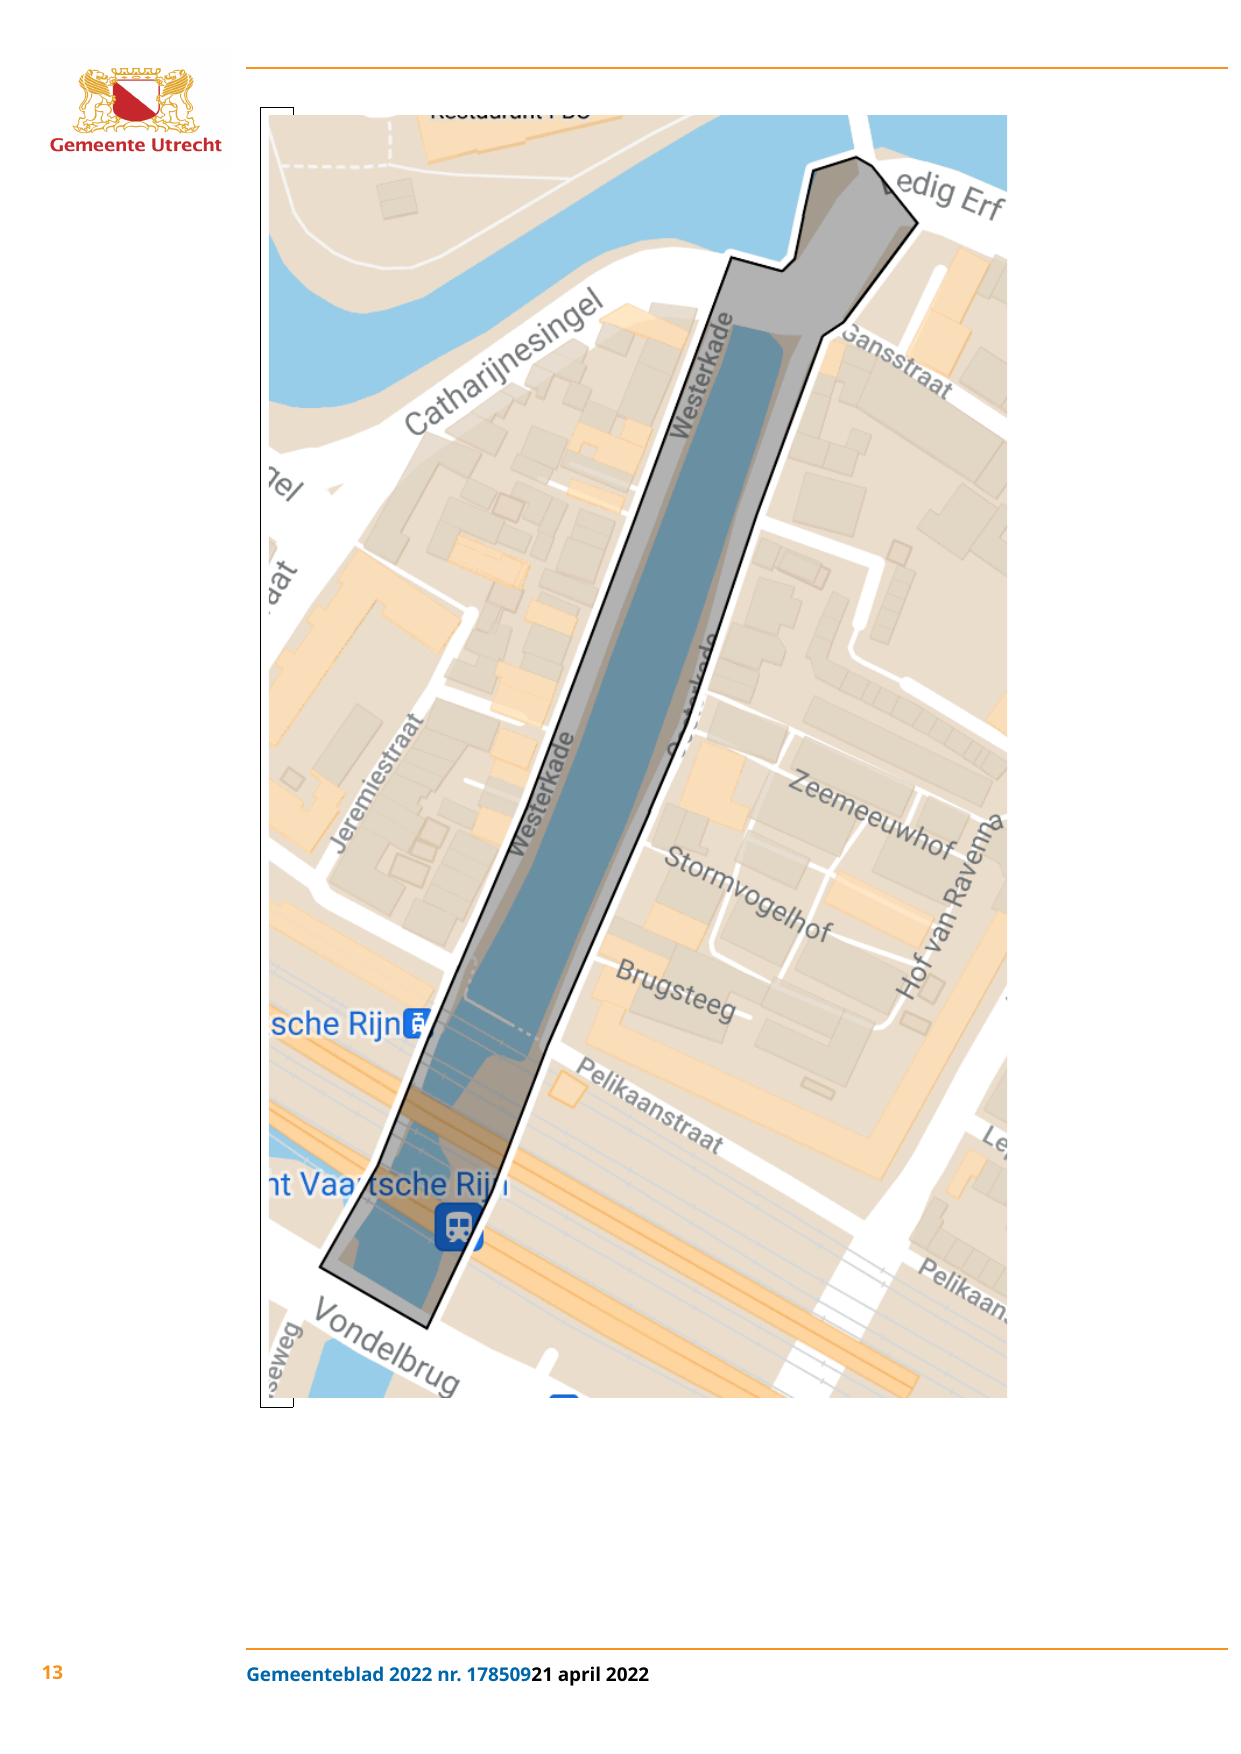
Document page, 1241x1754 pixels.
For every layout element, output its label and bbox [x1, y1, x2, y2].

picture [41, 47, 231, 172]
picture [268, 115, 1008, 1398]
